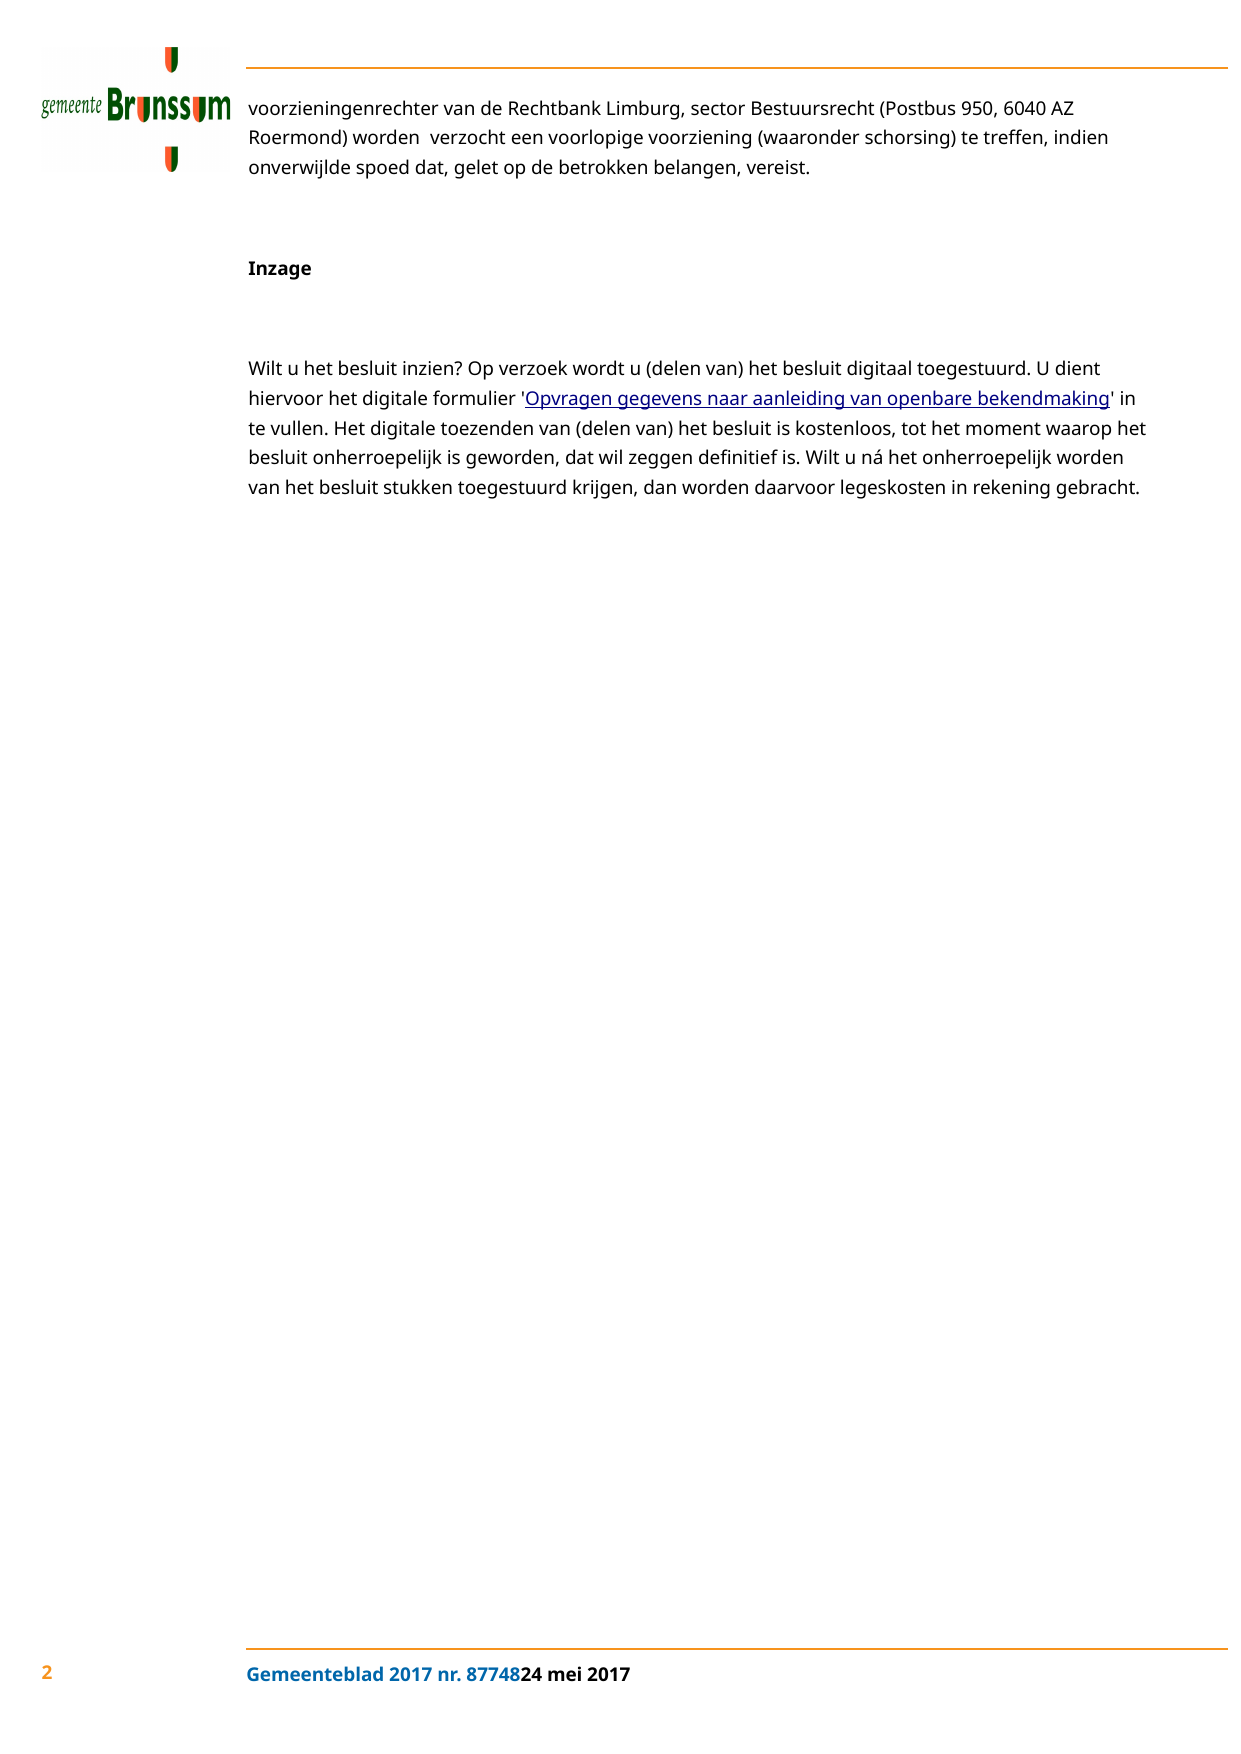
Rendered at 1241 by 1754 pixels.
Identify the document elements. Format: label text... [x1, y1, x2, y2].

text voorzieningenrechter van de Rechtbank Limburg, sector Bestuursrecht (Postbus 950, 6040 AZ Roermond) worden verzocht een voorlopige voorziening (waaronder schorsing) te treffen, indien onverwijlde spoed dat, gelet op de betrokken belangen, vereist. [248, 95, 1152, 180]
picture [41, 47, 231, 172]
text Inzage [248, 255, 1152, 281]
text Wilt u het besluit inzien? Op verzoek wordt u (delen van) het besluit digitaal toegestuurd. U dient hiervoor het digitale formulier 'Opvragen gegevens naar aanleiding van openbare bekendmaking' in te vullen. Het digitale toezenden van (delen van) het besluit is kostenloos, tot het moment waarop het besluit onherroepelijk is geworden, dat wil zeggen definitief is. Wilt u ná het onherroepelijk worden van het besluit stukken toegestuurd krijgen, dan worden daarvoor legeskosten in rekening gebracht. [248, 356, 1152, 500]
